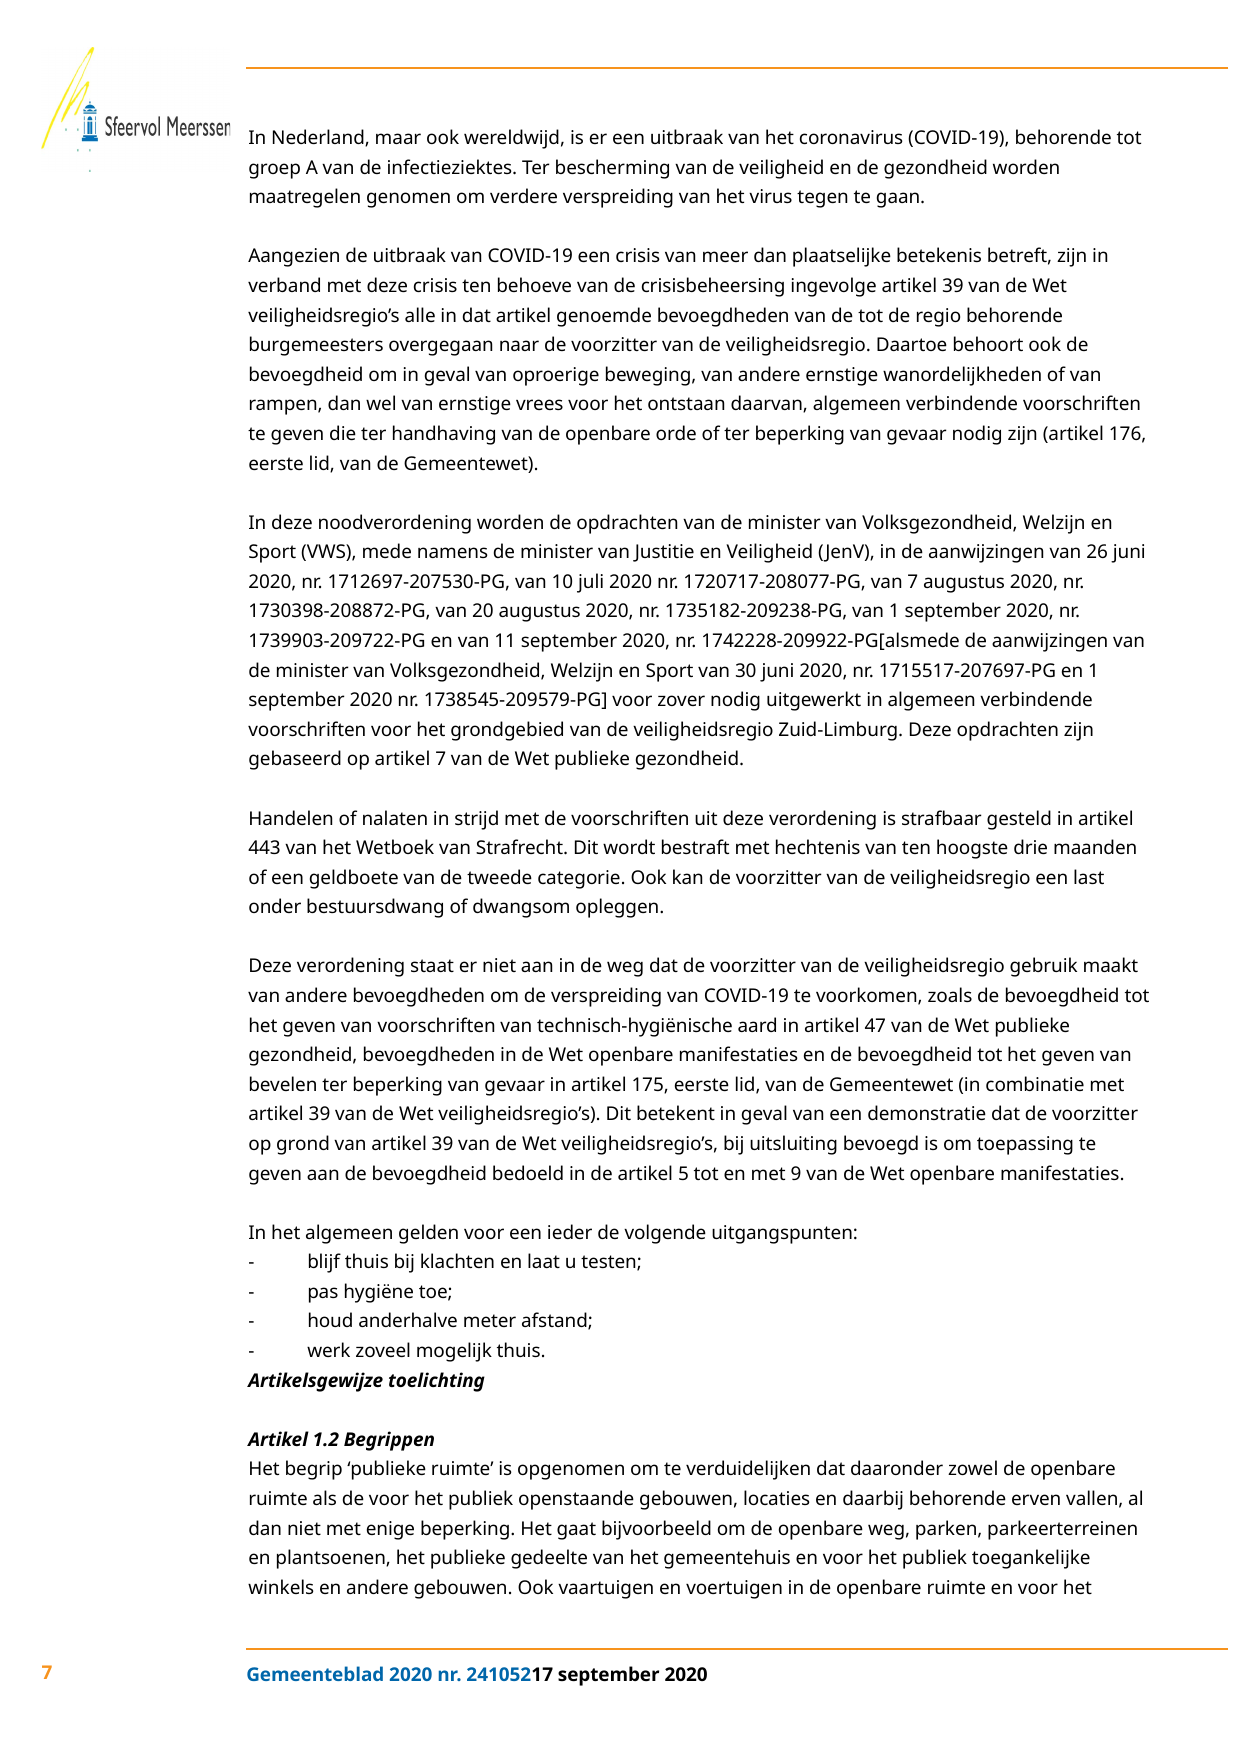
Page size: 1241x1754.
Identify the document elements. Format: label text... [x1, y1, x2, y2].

text Artikelsgewijze toelichting [248, 1367, 1152, 1393]
picture [41, 47, 231, 172]
list werk zoveel mogelijk thuis. [248, 1337, 1152, 1363]
list blijf thuis bij klachten en laat u testen; [248, 1248, 1152, 1274]
text Aangezien de uitbraak van COVID-19 een crisis van meer dan plaatselijke betekenis betreft, zijn in verband met deze crisis ten behoeve van de crisisbeheersing ingevolge artikel 39 van de Wet veiligheidsregio’s alle in dat artikel genoemde bevoegdheden van de tot de regio behorende burgemeesters overgegaan naar de voorzitter van de veiligheidsregio. Daartoe behoort ook de bevoegdheid om in geval van oproerige beweging, van andere ernstige wanordelijkheden of van rampen, dan wel van ernstige vrees voor het ontstaan daarvan, algemeen verbindende voorschriften te geven die ter handhaving van de openbare orde of ter beperking van gevaar nodig zijn (artikel 176, eerste lid, van de Gemeentewet). [248, 243, 1152, 476]
text Deze verordening staat er niet aan in de weg dat de voorzitter van de veiligheidsregio gebruik maakt van andere bevoegdheden om de verspreiding van COVID-19 te voorkomen, zoals de bevoegdheid tot het geven van voorschriften van technisch-hygiënische aard in artikel 47 van de Wet publieke gezondheid, bevoegdheden in de Wet openbare manifestaties en de bevoegdheid tot het geven van bevelen ter beperking van gevaar in artikel 175, eerste lid, van de Gemeentewet (in combinatie met artikel 39 van de Wet veiligheidsregio’s). Dit betekent in geval van een demonstratie dat de voorzitter op grond van artikel 39 van de Wet veiligheidsregio’s, bij uitsluiting bevoegd is om toepassing te geven aan de bevoegdheid bedoeld in de artikel 5 tot en met 9 van de Wet openbare manifestaties. [248, 953, 1152, 1186]
text In Nederland, maar ook wereldwijd, is er een uitbraak van het coronavirus (COVID-19), behorende tot groep A van de infectieziektes. Ter bescherming van de veiligheid en de gezondheid worden maatregelen genomen om verdere verspreiding van het virus tegen te gaan. [248, 124, 1152, 209]
text Het begrip ‘publieke ruimte’ is opgenomen om te verduidelijken dat daaronder zowel de openbare ruimte als de voor het publiek openstaande gebouwen, locaties en daarbij behorende erven vallen, al dan niet met enige beperking. Het gaat bijvoorbeeld om de openbare weg, parken, parkeerterreinen en plantsoenen, het publieke gedeelte van het gemeentehuis en voor het publiek toegankelijke winkels en andere gebouwen. Ook vaartuigen en voertuigen in de openbare ruimte en voor het [248, 1456, 1152, 1600]
text Artikel 1.2 Begrippen [248, 1426, 1152, 1452]
list houd anderhalve meter afstand; [248, 1308, 1152, 1333]
text In deze noodverordening worden de opdrachten van de minister van Volksgezondheid, Welzijn en Sport (VWS), mede namens de minister van Justitie en Veiligheid (JenV), in de aanwijzingen van 26 juni 2020, nr. 1712697-207530-PG, van 10 juli 2020 nr. 1720717-208077-PG, van 7 augustus 2020, nr. 1730398-208872-PG, van 20 augustus 2020, nr. 1735182-209238-PG, van 1 september 2020, nr. 1739903-209722-PG en van 11 september 2020, nr. 1742228-209922-PG[alsmede de aanwijzingen van de minister van Volksgezondheid, Welzijn en Sport van 30 juni 2020, nr. 1715517-207697-PG en 1 september 2020 nr. 1738545-209579-PG] voor zover nodig uitgewerkt in algemeen verbindende voorschriften voor het grondgebied van de veiligheidsregio Zuid-Limburg. Deze opdrachten zijn gebaseerd op artikel 7 van de Wet publieke gezondheid. [248, 509, 1152, 771]
list pas hygiëne toe; [248, 1278, 1152, 1304]
text In het algemeen gelden voor een ieder de volgende uitgangspunten: [248, 1219, 1152, 1245]
text Handelen of nalaten in strijd met de voorschriften uit deze verordening is strafbaar gesteld in artikel 443 van het Wetboek van Strafrecht. Dit wordt bestraft met hechtenis van ten hoogste drie maanden of een geldboete van de tweede categorie. Ook kan de voorzitter van de veiligheidsregio een last onder bestuursdwang of dwangsom opleggen. [248, 805, 1152, 919]
